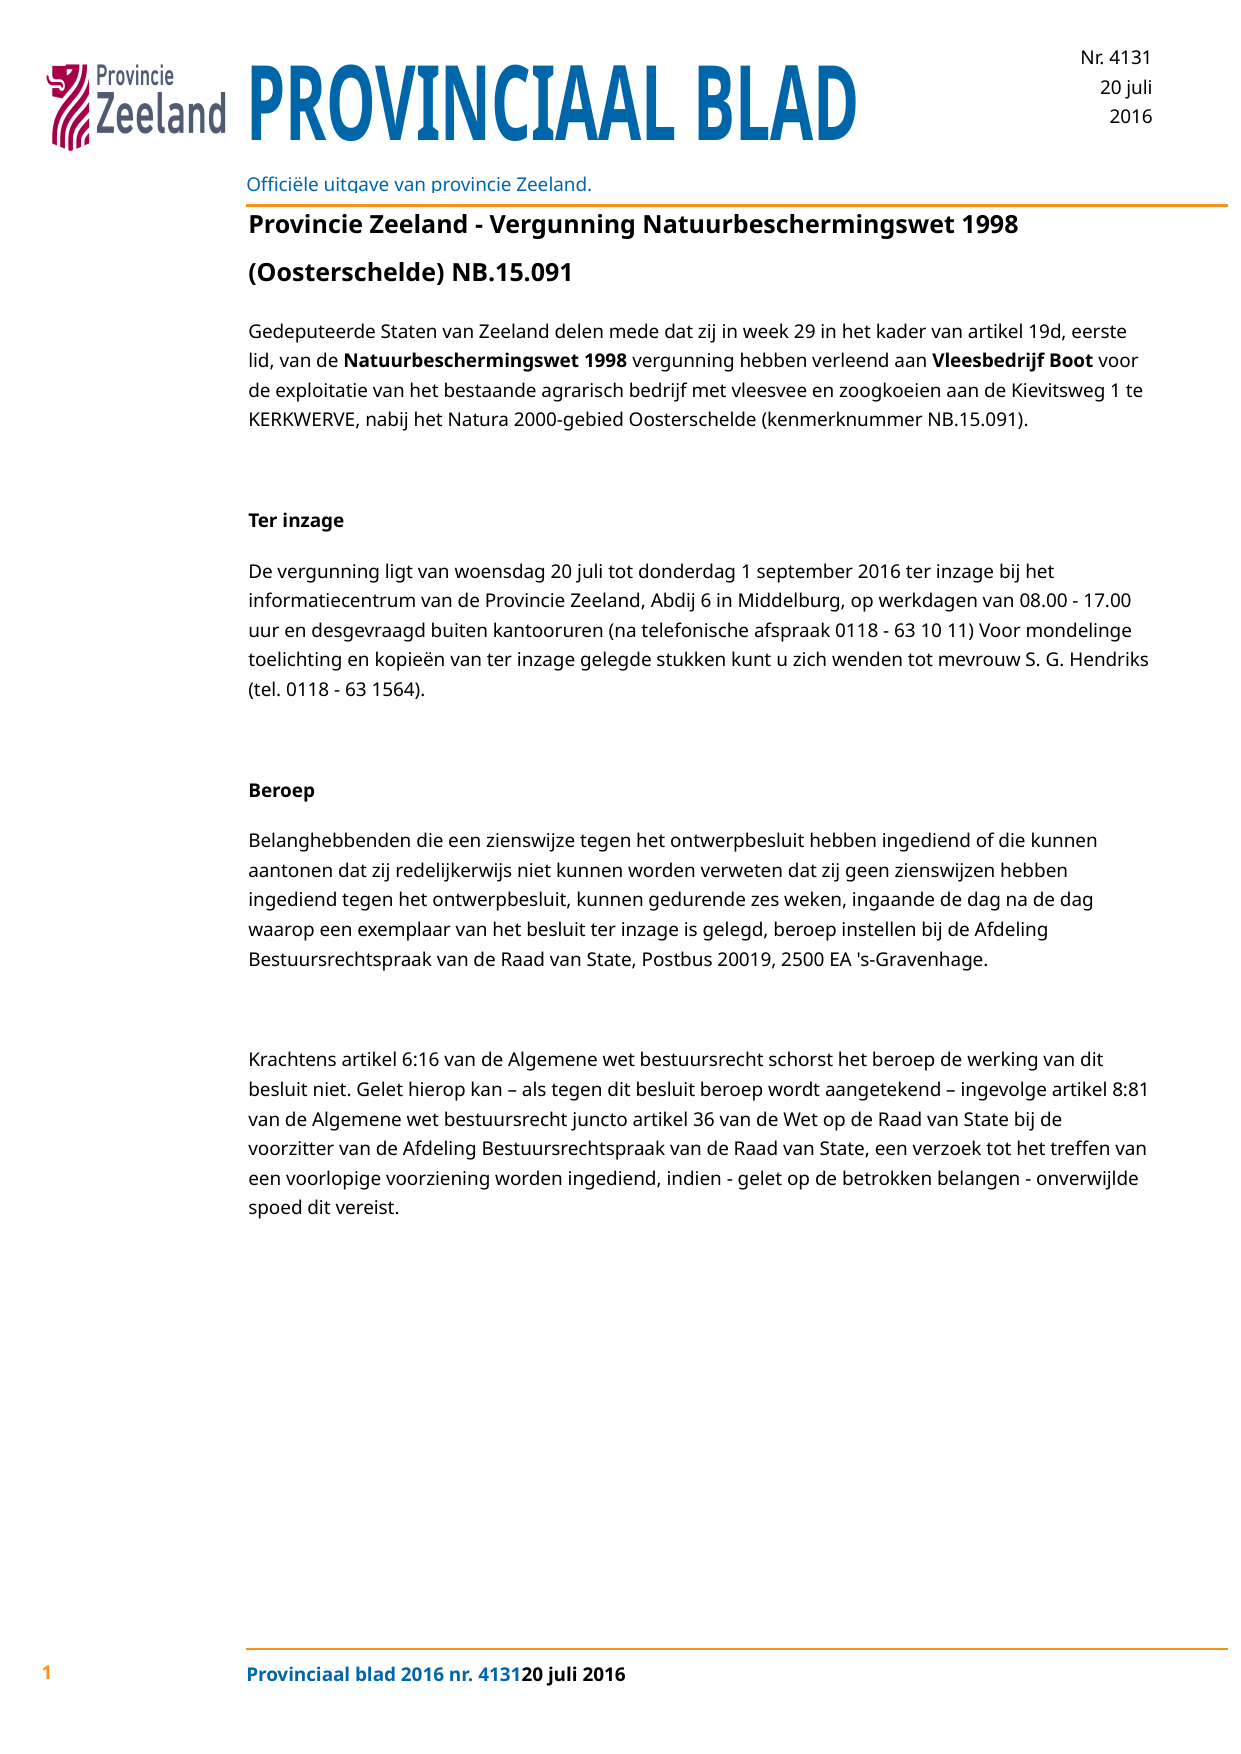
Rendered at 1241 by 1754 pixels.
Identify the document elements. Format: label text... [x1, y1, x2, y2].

text De vergunning ligt van woensdag 20 juli tot donderdag 1 september 2016 ter inzage bij het informatiecentrum van de Provincie Zeeland, Abdij 6 in Middelburg, op werkdagen van 08.00 - 17.00 uur en desgevraagd buiten kantooruren (na telefonische afspraak 0118 - 63 10 11) Voor mondelinge toelichting en kopieën van ter inzage gelegde stukken kunt u zich wenden tot mevrouw S. G. Hendriks (tel. 0118 - 63 1564). [248, 558, 1152, 702]
text Gedeputeerde Staten van Zeeland delen mede dat zij in week 29 in het kader van artikel 19d, eerste lid, van de Natuurbeschermingswet 1998 vergunning hebben verleend aan Vleesbedrijf Boot voor de exploitatie van het bestaande agrarisch bedrijf met vleesvee en zoogkoeien aan de Kievitsweg 1 te KERKWERVE, nabij het Natura 2000-gebied Oosterschelde (kenmerknummer NB.15.091). [248, 318, 1152, 432]
text Krachtens artikel 6:16 van de Algemene wet bestuursrecht schorst het beroep de werking van dit besluit niet. Gelet hierop kan – als tegen dit besluit beroep wordt aangetekend – ingevolge artikel 8:81 van de Algemene wet bestuursrecht juncto artikel 36 van de Wet op de Raad van State bij de voorzitter van de Afdeling Bestuursrechtspraak van de Raad van State, een verzoek tot het treffen van een voorlopige voorziening worden ingediend, indien - gelet op de betrokken belangen - onverwijlde spoed dit vereist. [248, 1047, 1152, 1220]
text Belanghebbenden die een zienswijze tegen het ontwerpbesluit hebben ingediend of die kunnen aantonen dat zij redelijkerwijs niet kunnen worden verweten dat zij geen zienswijzen hebben ingediend tegen het ontwerpbesluit, kunnen gedurende zes weken, ingaande de dag na de dag waarop een exemplaar van het besluit ter inzage is gelegd, beroep instellen bij de Afdeling Bestuursrechtspraak van de Raad van State, Postbus 20019, 2500 EA 's-Gravenhage. [248, 827, 1152, 972]
text Provincie Zeeland - Vergunning Natuurbeschermingswet 1998 (Oosterschelde) NB.15.091 [248, 207, 1152, 288]
text Ter inzage [248, 507, 1152, 533]
picture [41, 47, 231, 172]
text Beroep [248, 777, 1152, 803]
